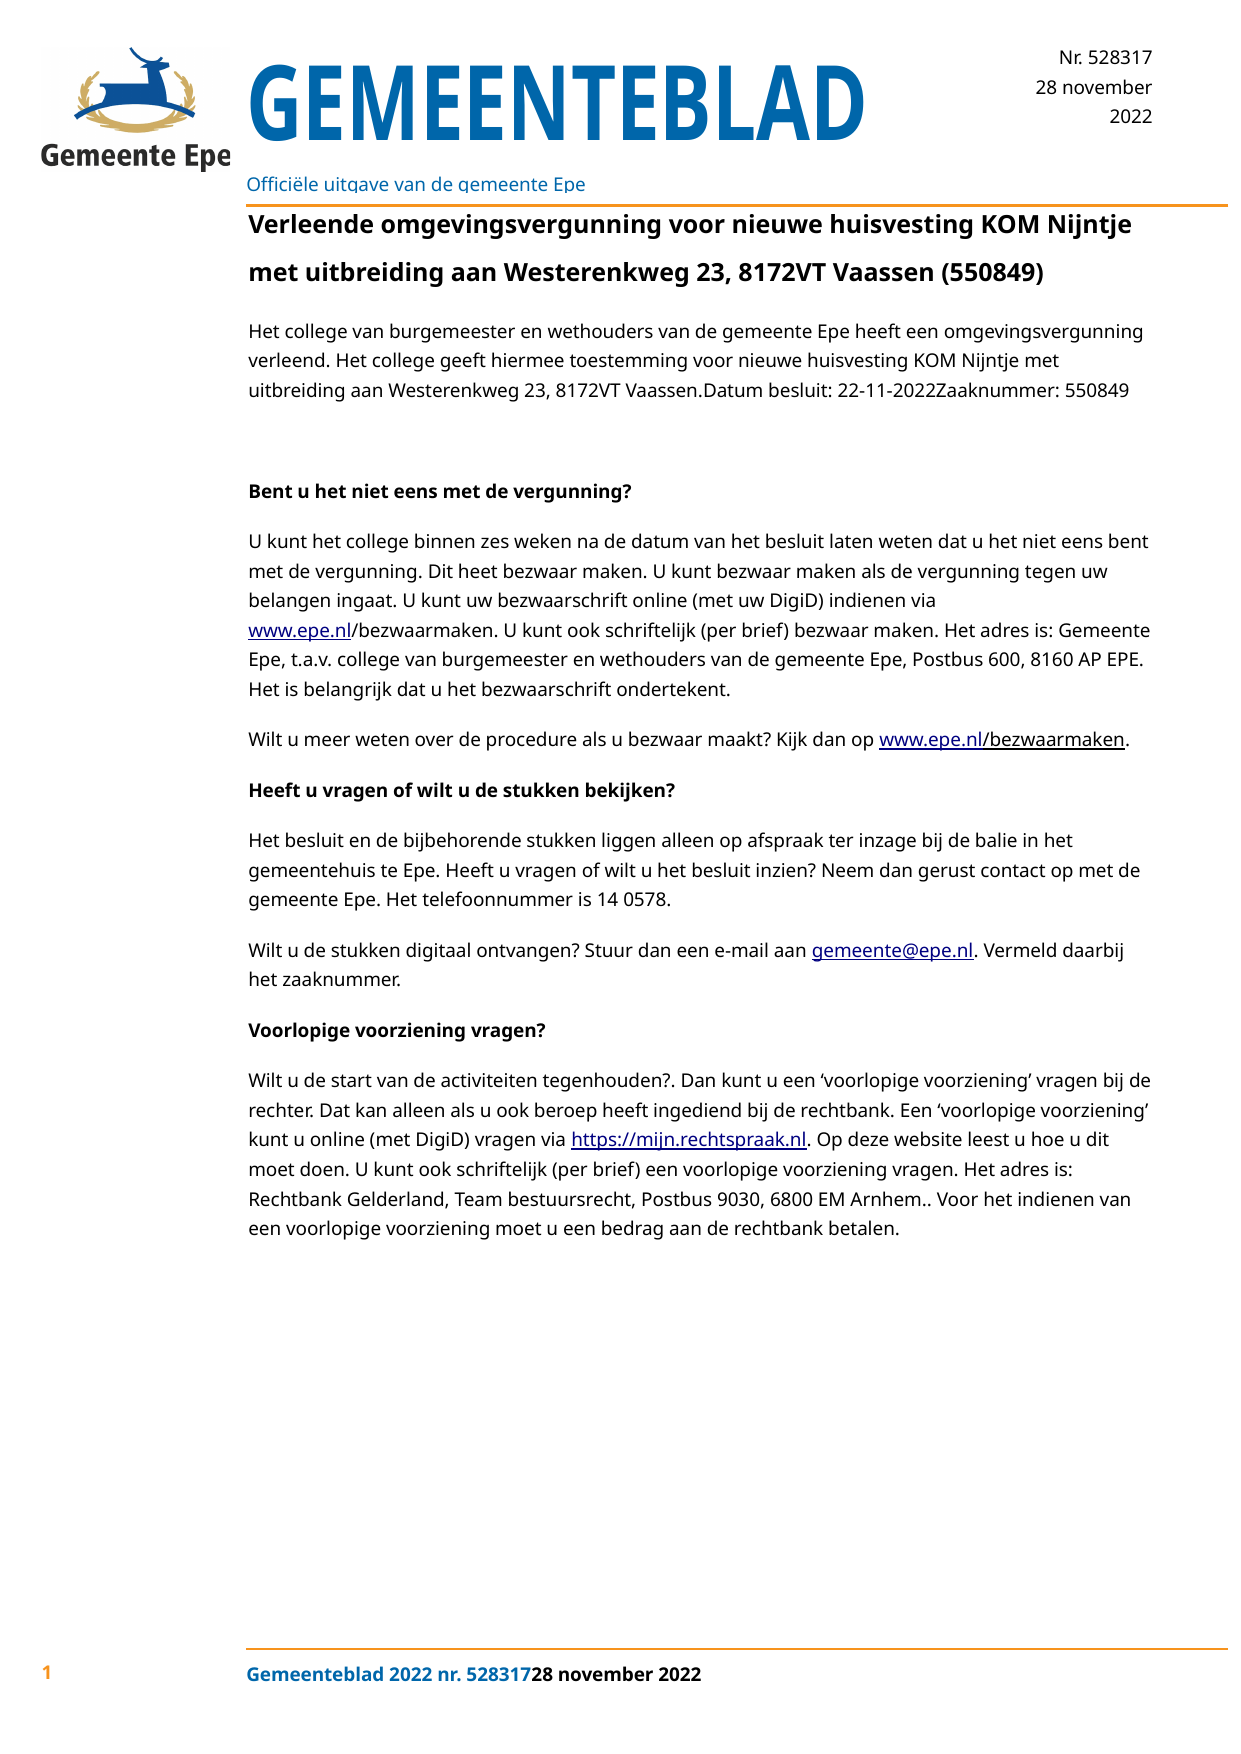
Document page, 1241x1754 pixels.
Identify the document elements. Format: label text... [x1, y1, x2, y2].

text Verleende omgevingsvergunning voor nieuwe huisvesting KOM Nijntje met uitbreiding aan Westerenkweg 23, 8172VT Vaassen (550849) [248, 207, 1152, 288]
text Voorlopige voorziening vragen? [248, 1017, 1152, 1043]
text U kunt het college binnen zes weken na de datum van het besluit laten weten dat u het niet eens bent met de vergunning. Dit heet bezwaar maken. U kunt bezwaar maken als de vergunning tegen uw belangen ingaat. U kunt uw bezwaarschrift online (met uw DigiD) indienen via www.epe.nl/bezwaarmaken. U kunt ook schriftelijk (per brief) bezwaar maken. Het adres is: Gemeente Epe, t.a.v. college van burgemeester en wethouders van de gemeente Epe, Postbus 600, 8160 AP EPE. Het is belangrijk dat u het bezwaarschrift ondertekent. [248, 528, 1152, 702]
text Het besluit en de bijbehorende stukken liggen alleen op afspraak ter inzage bij de balie in het gemeentehuis te Epe. Heeft u vragen of wilt u het besluit inzien? Neem dan gerust contact op met de gemeente Epe. Het telefoonnummer is 14 0578. [248, 827, 1152, 912]
text Het college van burgemeester en wethouders van de gemeente Epe heeft een omgevingsvergunning verleend. Het college geeft hiermee toestemming voor nieuwe huisvesting KOM Nijntje met uitbreiding aan Westerenkweg 23, 8172VT Vaassen.Datum besluit: 22-11-2022Zaaknummer: 550849 [248, 318, 1152, 403]
text Wilt u de stukken digitaal ontvangen? Stuur dan een e-mail aan gemeente@epe.nl. Vermeld daarbij het zaaknummer. [248, 937, 1152, 992]
text Wilt u meer weten over de procedure als u bezwaar maakt? Kijk dan op www.epe.nl/bezwaarmaken. [248, 727, 1152, 752]
text Wilt u de start van de activiteiten tegenhouden?. Dan kunt u een ‘voorlopige voorziening’ vragen bij de rechter. Dat kan alleen als u ook beroep heeft ingediend bij de rechtbank. Een ‘voorlopige voorziening’ kunt u online (met DigiD) vragen via https://mijn.rechtspraak.nl. Op deze website leest u hoe u dit moet doen. U kunt ook schriftelijk (per brief) een voorlopige voorziening vragen. Het adres is: Rechtbank Gelderland, Team bestuursrecht, Postbus 9030, 6800 EM Arnhem.. Voor het indienen van een voorlopige voorziening moet u een bedrag aan de rechtbank betalen. [248, 1067, 1152, 1241]
picture [41, 47, 231, 172]
text Bent u het niet eens met de vergunning? [248, 478, 1152, 504]
text Heeft u vragen of wilt u de stukken bekijken? [248, 777, 1152, 803]
